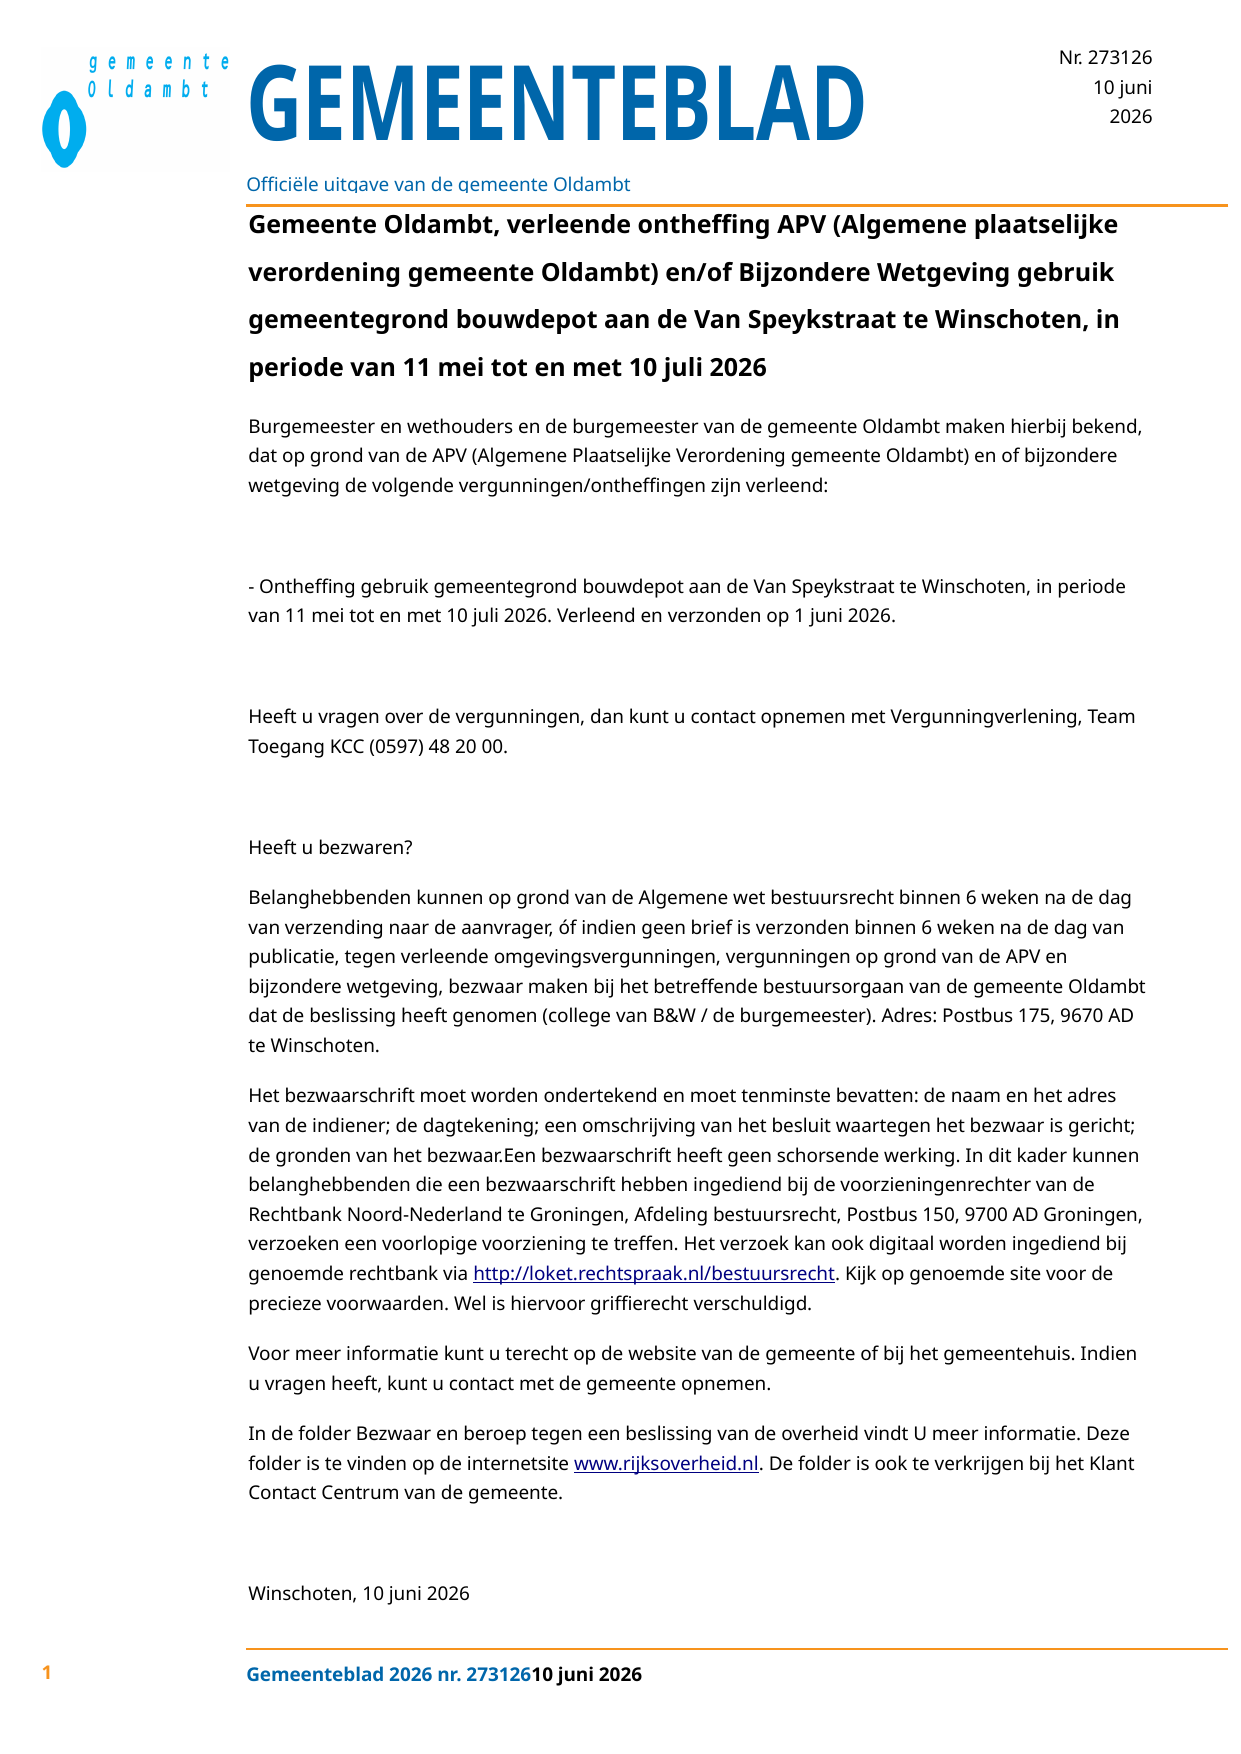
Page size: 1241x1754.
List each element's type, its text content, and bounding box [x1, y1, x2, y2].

text Voor meer informatie kunt u terecht op de website van de gemeente of bij het gemeentehuis. Indien u vragen heeft, kunt u contact met de gemeente opnemen. [248, 1340, 1152, 1396]
text In de folder Bezwaar en beroep tegen een beslissing van de overheid vindt U meer informatie. Deze folder is te vinden op de internetsite www.rijksoverheid.nl. De folder is ook te verkrijgen bij het Klant Contact Centrum van de gemeente. [248, 1420, 1152, 1505]
text Heeft u bezwaren? [248, 834, 1152, 860]
text Het bezwaarschrift moet worden ondertekend en moet tenminste bevatten: de naam en het adres van de indiener; de dagtekening; een omschrijving van het besluit waartegen het bezwaar is gericht; de gronden van het bezwaar.Een bezwaarschrift heeft geen schorsende werking. In dit kader kunnen belanghebbenden die een bezwaarschrift hebben ingediend bij de voorzieningenrechter van de Rechtbank Noord-Nederland te Groningen, Afdeling bestuursrecht, Postbus 150, 9700 AD Groningen, verzoeken een voorlopige voorziening te treffen. Het verzoek kan ook digitaal worden ingediend bij genoemde rechtbank via http://loket.rechtspraak.nl/bestuursrecht. Kijk op genoemde site voor de precieze voorwaarden. Wel is hiervoor griffierecht verschuldigd. [248, 1083, 1152, 1316]
text Burgemeester en wethouders en de burgemeester van de gemeente Oldambt maken hierbij bekend, dat op grond van de APV (Algemene Plaatselijke Verordening gemeente Oldambt) en of bijzondere wetgeving de volgende vergunningen/ontheffingen zijn verleend: [248, 413, 1152, 498]
text Heeft u vragen over de vergunningen, dan kunt u contact opnemen met Vergunningverlening, Team Toegang KCC (0597) 48 20 00. [248, 703, 1152, 759]
picture [41, 47, 231, 172]
text - Ontheffing gebruik gemeentegrond bouwdepot aan de Van Speykstraat te Winschoten, in periode van 11 mei tot en met 10 juli 2026. Verleend en verzonden op 1 juni 2026. [248, 573, 1152, 628]
text Gemeente Oldambt, verleende ontheffing APV (Algemene plaatselijke verordening gemeente Oldambt) en/of Bijzondere Wetgeving gebruik gemeentegrond bouwdepot aan de Van Speykstraat te Winschoten, in periode van 11 mei tot en met 10 juli 2026 [248, 207, 1152, 384]
text Winschoten, 10 juni 2026 [248, 1580, 1152, 1606]
text Belanghebbenden kunnen op grond van de Algemene wet bestuursrecht binnen 6 weken na de dag van verzending naar de aanvrager, óf indien geen brief is verzonden binnen 6 weken na de dag van publicatie, tegen verleende omgevingsvergunningen, vergunningen op grond van de APV en bijzondere wetgeving, bezwaar maken bij het betreffende bestuursorgaan van de gemeente Oldambt dat de beslissing heeft genomen (college van B&W / de burgemeester). Adres: Postbus 175, 9670 AD te Winschoten. [248, 884, 1152, 1058]
